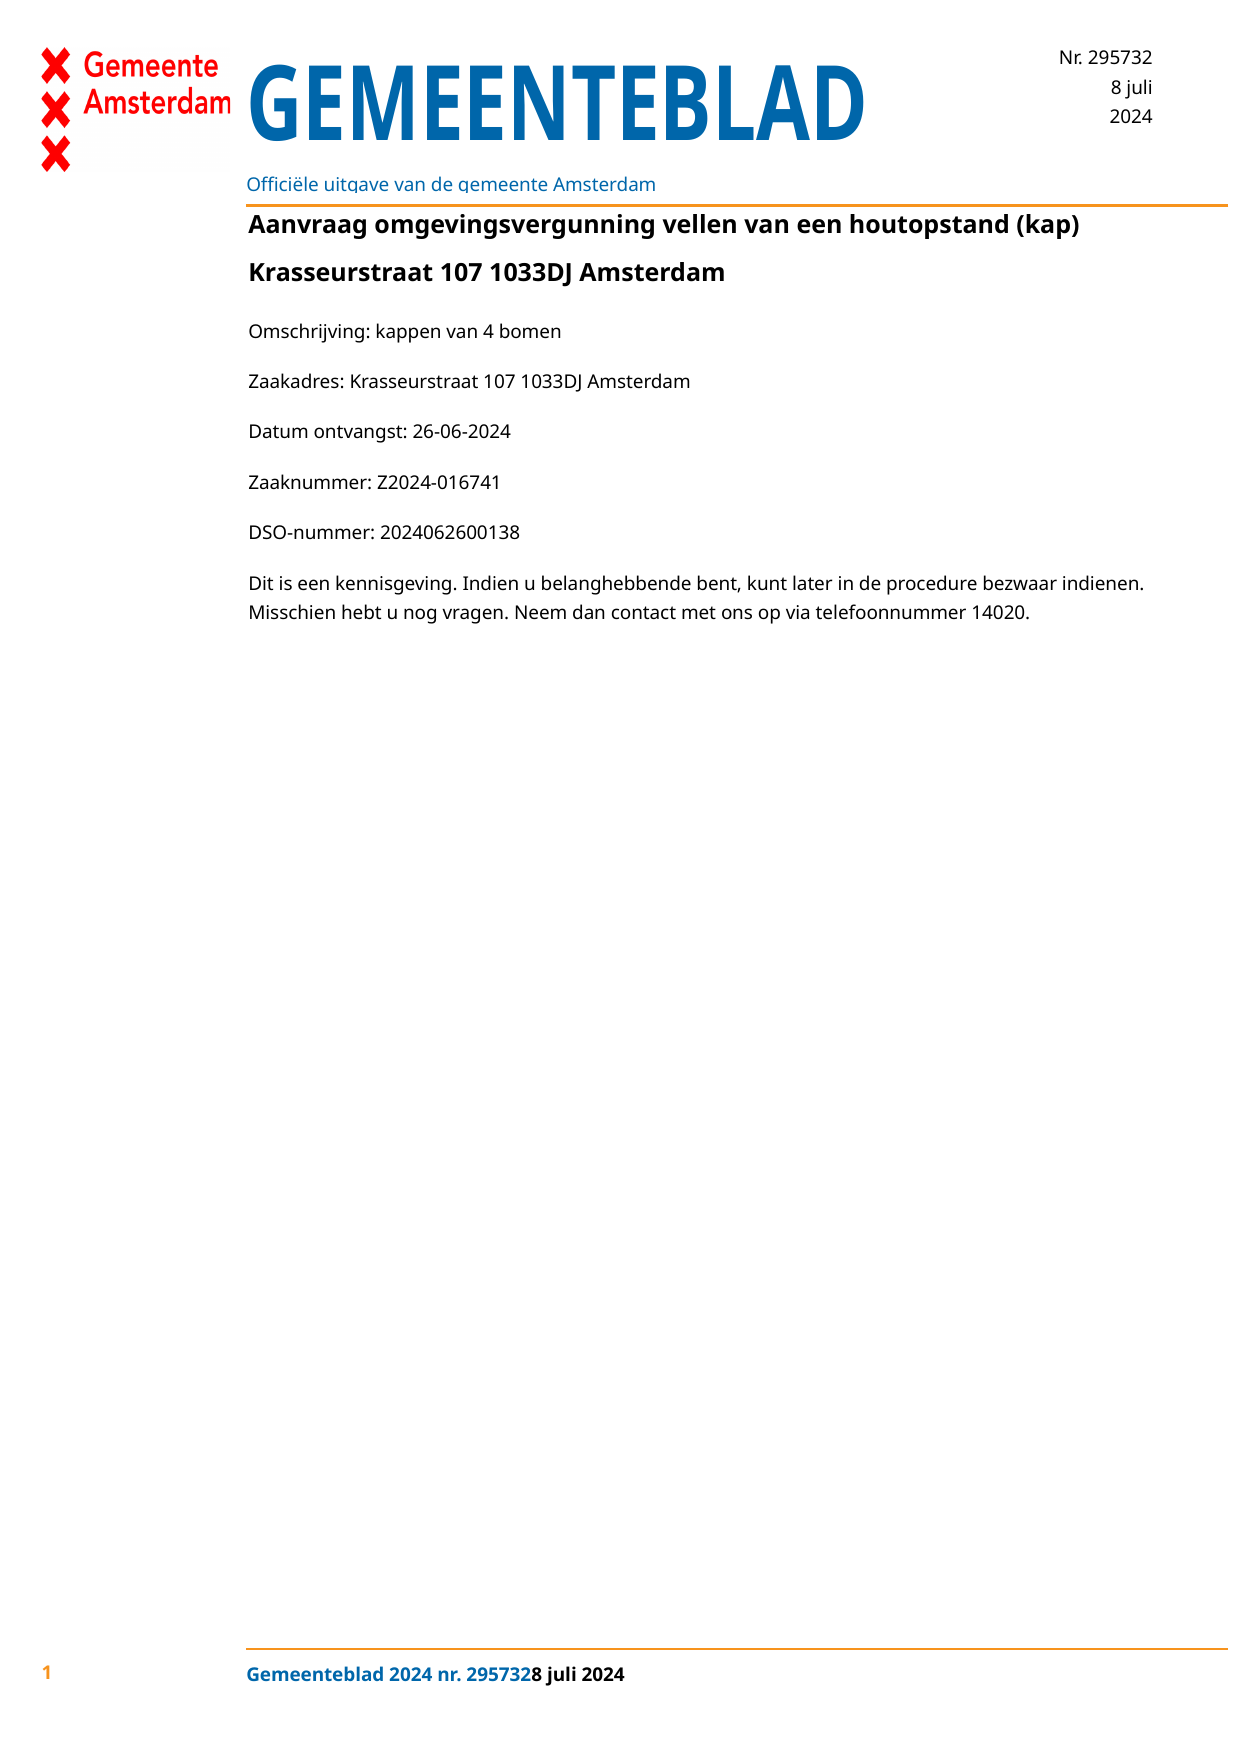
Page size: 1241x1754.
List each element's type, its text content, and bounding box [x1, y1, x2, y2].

text DSO-nummer: 2024062600138 [248, 519, 1152, 545]
text Aanvraag omgevingsvergunning vellen van een houtopstand (kap) Krasseurstraat 107 1033DJ Amsterdam [248, 207, 1152, 288]
text Dit is een kennisgeving. Indien u belanghebbende bent, kunt later in de procedure bezwaar indienen. Misschien hebt u nog vragen. Neem dan contact met ons op via telefoonnummer 14020. [248, 570, 1152, 625]
text Zaakadres: Krasseurstraat 107 1033DJ Amsterdam [248, 368, 1152, 394]
text Zaaknummer: Z2024-016741 [248, 469, 1152, 495]
text Omschrijving: kappen van 4 bomen [248, 318, 1152, 344]
picture [41, 47, 231, 172]
text Datum ontvangst: 26-06-2024 [248, 419, 1152, 444]
